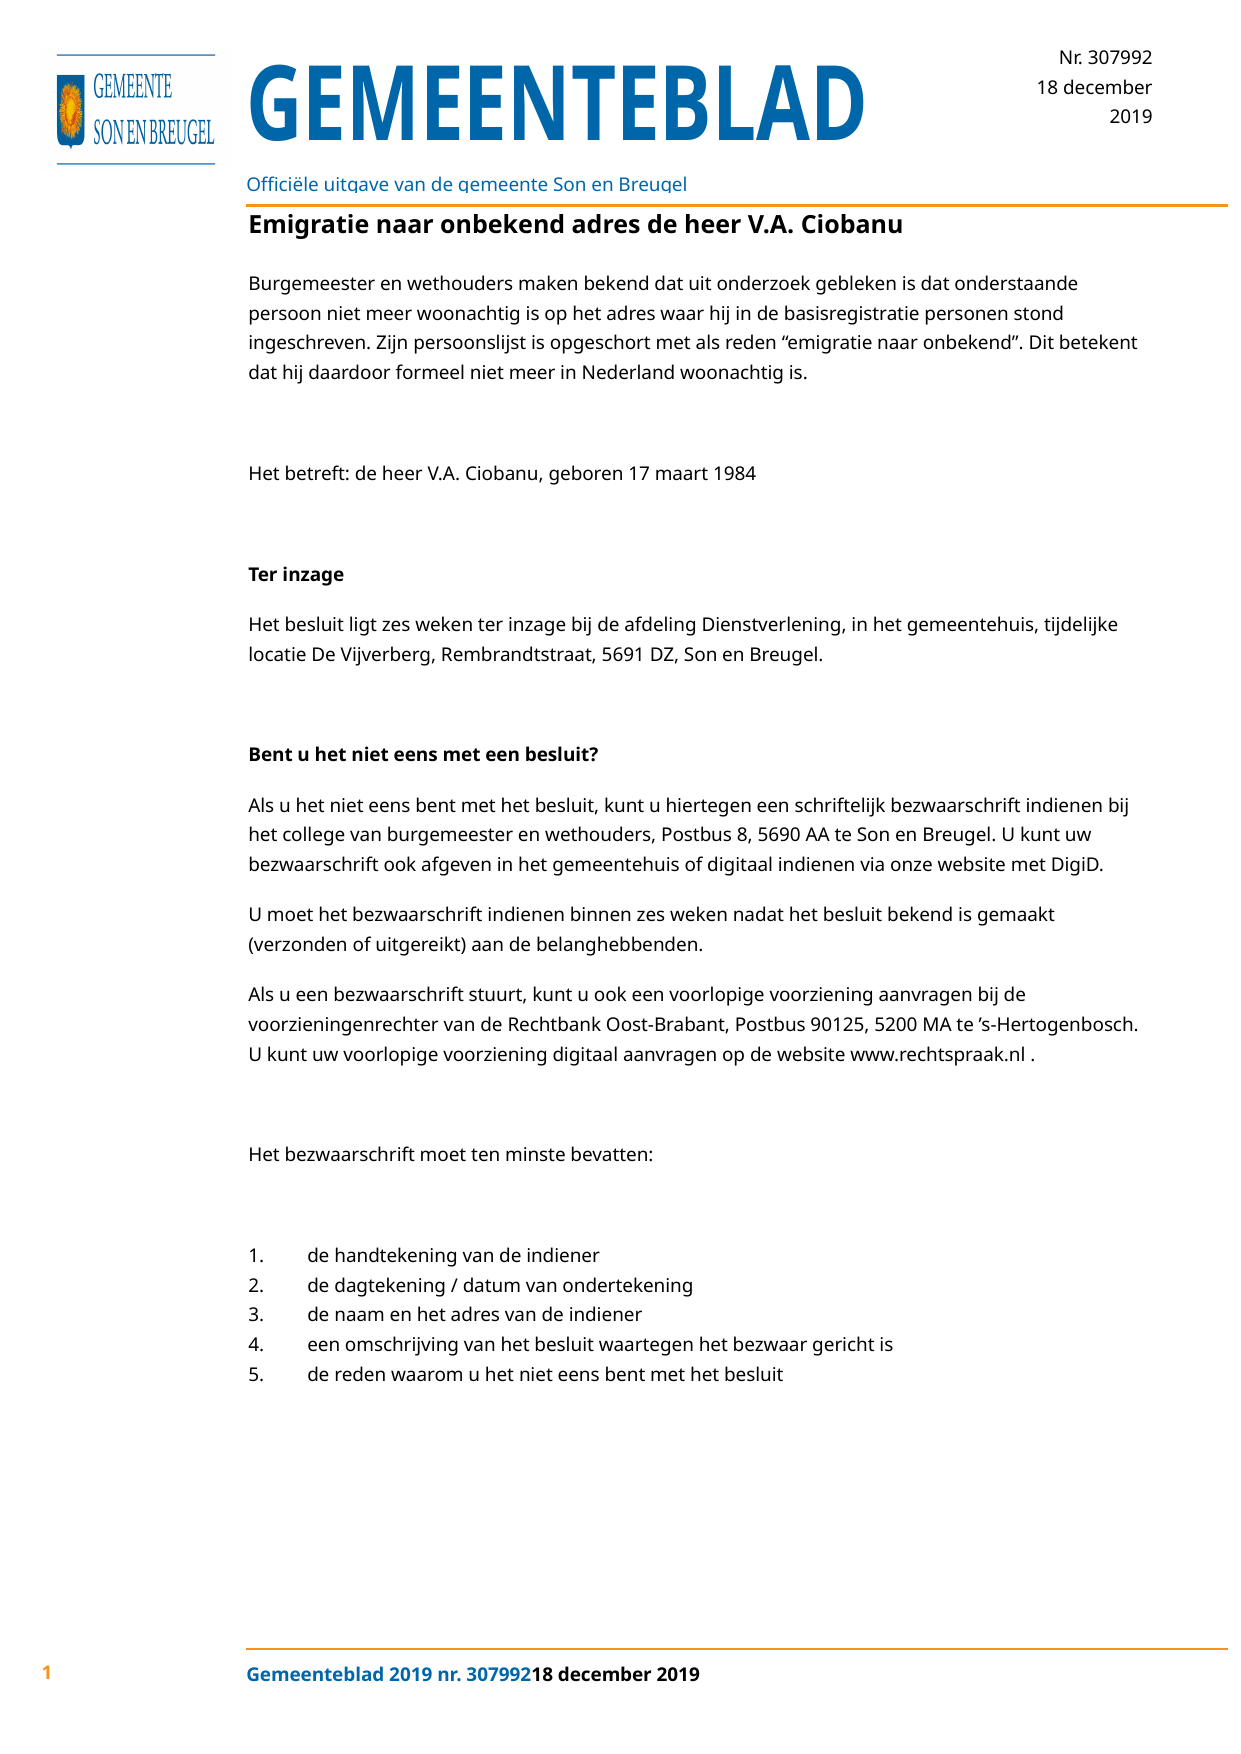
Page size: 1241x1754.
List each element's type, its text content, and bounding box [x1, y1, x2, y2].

list de dagtekening / datum van ondertekening [248, 1272, 1152, 1298]
picture [41, 47, 231, 172]
text Ter inzage [248, 561, 1152, 586]
list de reden waarom u het niet eens bent met het besluit [248, 1361, 1152, 1386]
text Als u een bezwaarschrift stuurt, kunt u ook een voorlopige voorziening aanvragen bij de voorzieningenrechter van de Rechtbank Oost-Brabant, Postbus 90125, 5200 MA te ’s-Hertogenbosch. U kunt uw voorlopige voorziening digitaal aanvragen op de website www.rechtspraak.nl . [248, 982, 1152, 1066]
text Burgemeester en wethouders maken bekend dat uit onderzoek gebleken is dat onderstaande persoon niet meer woonachtig is op het adres waar hij in de basisregistratie personen stond ingeschreven. Zijn persoonslijst is opgeschort met als reden “emigratie naar onbekend”. Dit betekent dat hij daardoor formeel niet meer in Nederland woonachtig is. [248, 270, 1152, 385]
text Emigratie naar onbekend adres de heer V.A. Ciobanu [248, 207, 1152, 241]
list de naam en het adres van de indiener [248, 1302, 1152, 1327]
text U moet het bezwaarschrift indienen binnen zes weken nadat het besluit bekend is gemaakt (verzonden of uitgereikt) aan de belanghebbenden. [248, 902, 1152, 957]
text Het bezwaarschrift moet ten minste bevatten: [248, 1142, 1152, 1167]
text Bent u het niet eens met een besluit? [248, 742, 1152, 767]
text Het betreft: de heer V.A. Ciobanu, geboren 17 maart 1984 [248, 460, 1152, 486]
list de handtekening van de indiener [248, 1242, 1152, 1268]
list een omschrijving van het besluit waartegen het bezwaar gericht is [248, 1331, 1152, 1357]
text Als u het niet eens bent met het besluit, kunt u hiertegen een schriftelijk bezwaarschrift indienen bij het college van burgemeester en wethouders, Postbus 8, 5690 AA te Son en Breugel. U kunt uw bezwaarschrift ook afgeven in het gemeentehuis of digitaal indienen via onze website met DigiD. [248, 792, 1152, 877]
text Het besluit ligt zes weken ter inzage bij de afdeling Dienstverlening, in het gemeentehuis, tijdelijke locatie De Vijverberg, Rembrandtstraat, 5691 DZ, Son en Breugel. [248, 611, 1152, 666]
